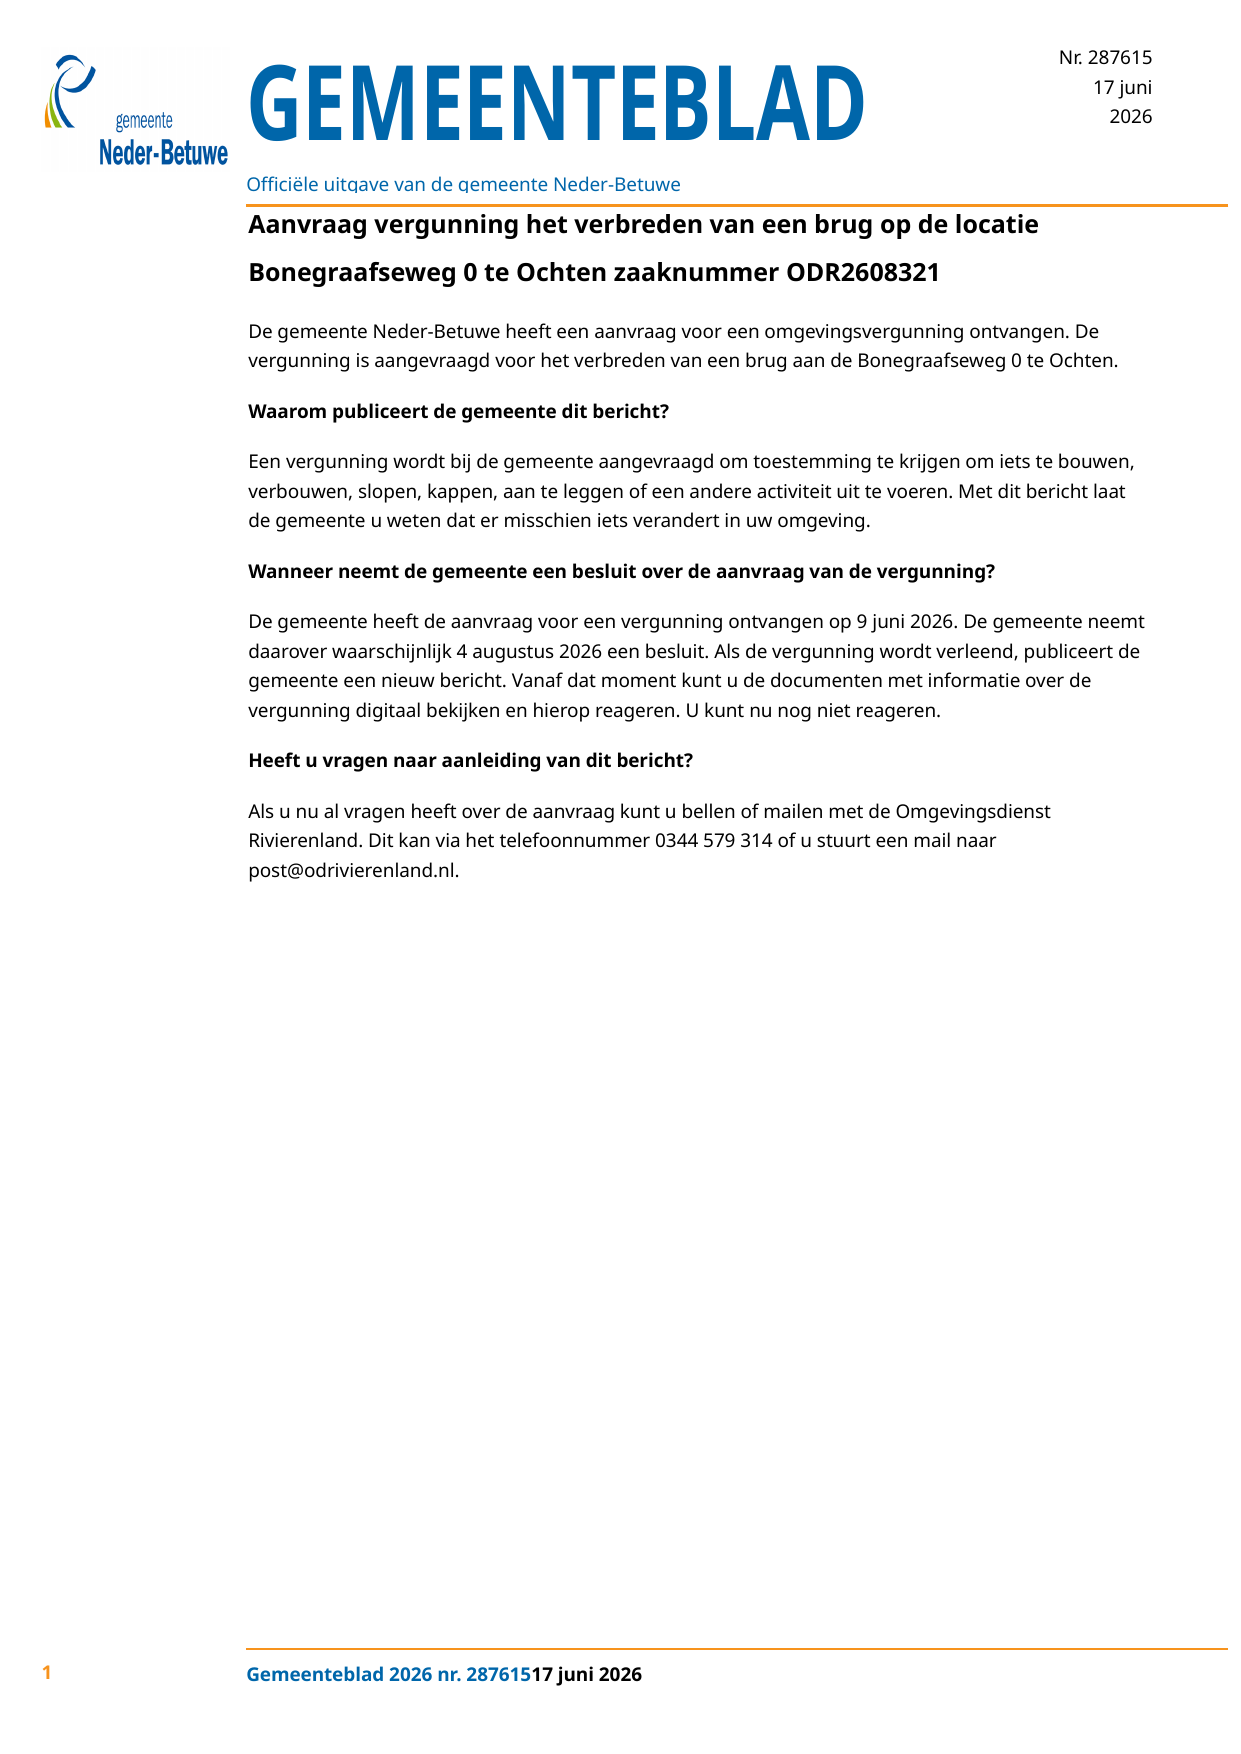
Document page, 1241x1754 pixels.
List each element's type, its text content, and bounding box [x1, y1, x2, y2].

text Heeft u vragen naar aanleiding van dit bericht? [248, 747, 1152, 773]
text Waarom publiceert de gemeente dit bericht? [248, 398, 1152, 424]
text Aanvraag vergunning het verbreden van een brug op de locatie Bonegraafseweg 0 te Ochten zaaknummer ODR2608321 [248, 207, 1152, 288]
text Een vergunning wordt bij de gemeente aangevraagd om toestemming te krijgen om iets te bouwen, verbouwen, slopen, kappen, aan te leggen of een andere activiteit uit te voeren. Met dit bericht laat de gemeente u weten dat er misschien iets verandert in uw omgeving. [248, 448, 1152, 533]
text Wanneer neemt de gemeente een besluit over de aanvraag van de vergunning? [248, 558, 1152, 584]
text Als u nu al vragen heeft over de aanvraag kunt u bellen of mailen met de Omgevingsdienst Rivierenland. Dit kan via het telefoonnummer 0344 579 314 of u stuurt een mail naar post@odrivierenland.nl. [248, 798, 1152, 883]
text De gemeente Neder-Betuwe heeft een aanvraag voor een omgevingsvergunning ontvangen. De vergunning is aangevraagd voor het verbreden van een brug aan de Bonegraafseweg 0 te Ochten. [248, 318, 1152, 373]
picture [41, 47, 231, 172]
text De gemeente heeft de aanvraag voor een vergunning ontvangen op 9 juni 2026. De gemeente neemt daarover waarschijnlijk 4 augustus 2026 een besluit. Als de vergunning wordt verleend, publiceert de gemeente een nieuw bericht. Vanaf dat moment kunt u de documenten met informatie over de vergunning digitaal bekijken en hierop reageren. U kunt nu nog niet reageren. [248, 608, 1152, 723]
